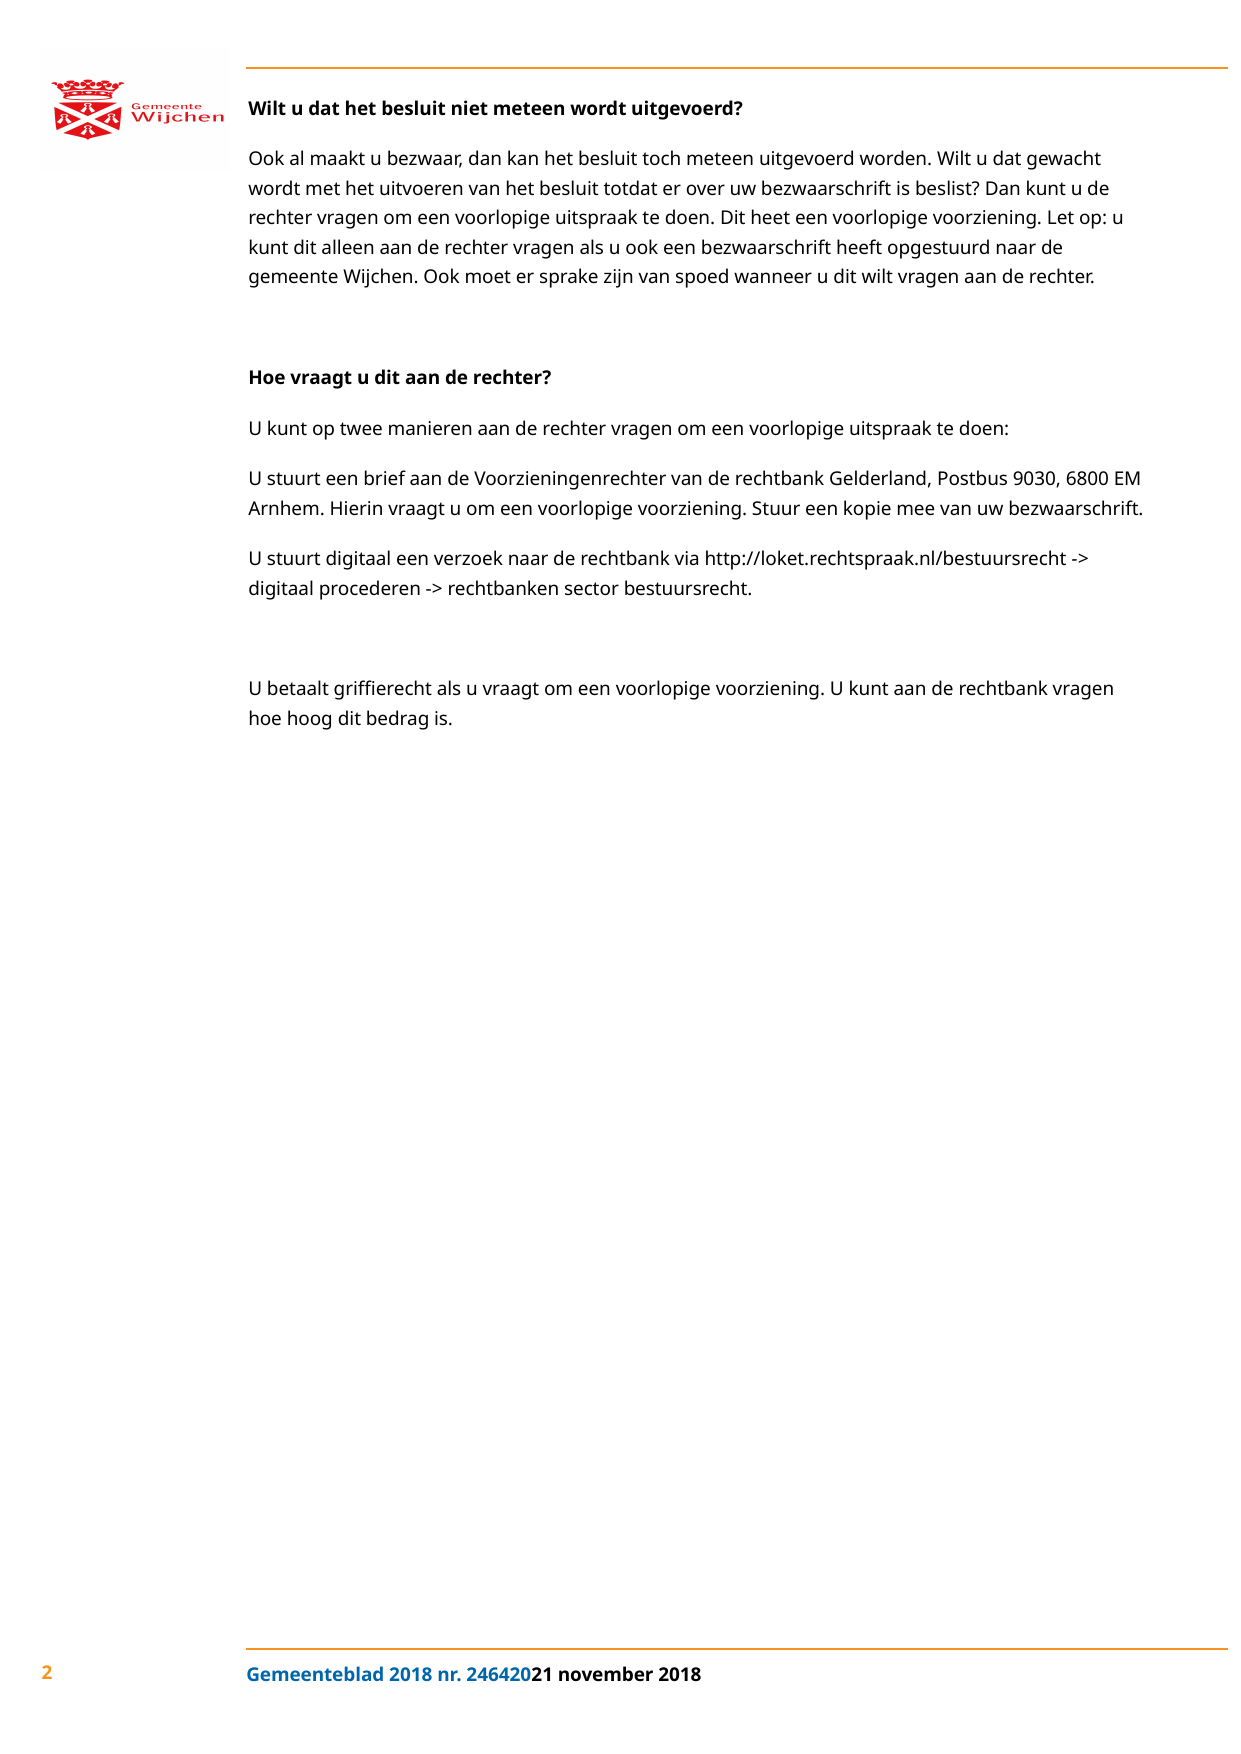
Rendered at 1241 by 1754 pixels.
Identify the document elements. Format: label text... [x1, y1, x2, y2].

text Ook al maakt u bezwaar, dan kan het besluit toch meteen uitgevoerd worden. Wilt u dat gewacht wordt met het uitvoeren van het besluit totdat er over uw bezwaarschrift is beslist? Dan kunt u de rechter vragen om een voorlopige uitspraak te doen. Dit heet een voorlopige voorziening. Let op: u kunt dit alleen aan de rechter vragen als u ook een bezwaarschrift heeft opgestuurd naar de gemeente Wijchen. Ook moet er sprake zijn van spoed wanneer u dit wilt vragen aan de rechter. [248, 145, 1152, 289]
text U stuurt digitaal een verzoek naar de rechtbank via http://loket.rechtspraak.nl/bestuursrecht -> digitaal procederen -> rechtbanken sector bestuursrecht. [248, 545, 1152, 601]
text Hoe vraagt u dit aan de rechter? [248, 364, 1152, 390]
text Wilt u dat het besluit niet meteen wordt uitgevoerd? [248, 95, 1152, 121]
text U stuurt een brief aan de Voorzieningenrechter van de rechtbank Gelderland, Postbus 9030, 6800 EM Arnhem. Hierin vraagt u om een voorlopige voorziening. Stuur een kopie mee van uw bezwaarschrift. [248, 465, 1152, 521]
text U kunt op twee manieren aan de rechter vragen om een voorlopige uitspraak te doen: [248, 415, 1152, 441]
text U betaalt griffierecht als u vraagt om een voorlopige voorziening. U kunt aan de rechtbank vragen hoe hoog dit bedrag is. [248, 676, 1152, 731]
picture [41, 47, 231, 172]
